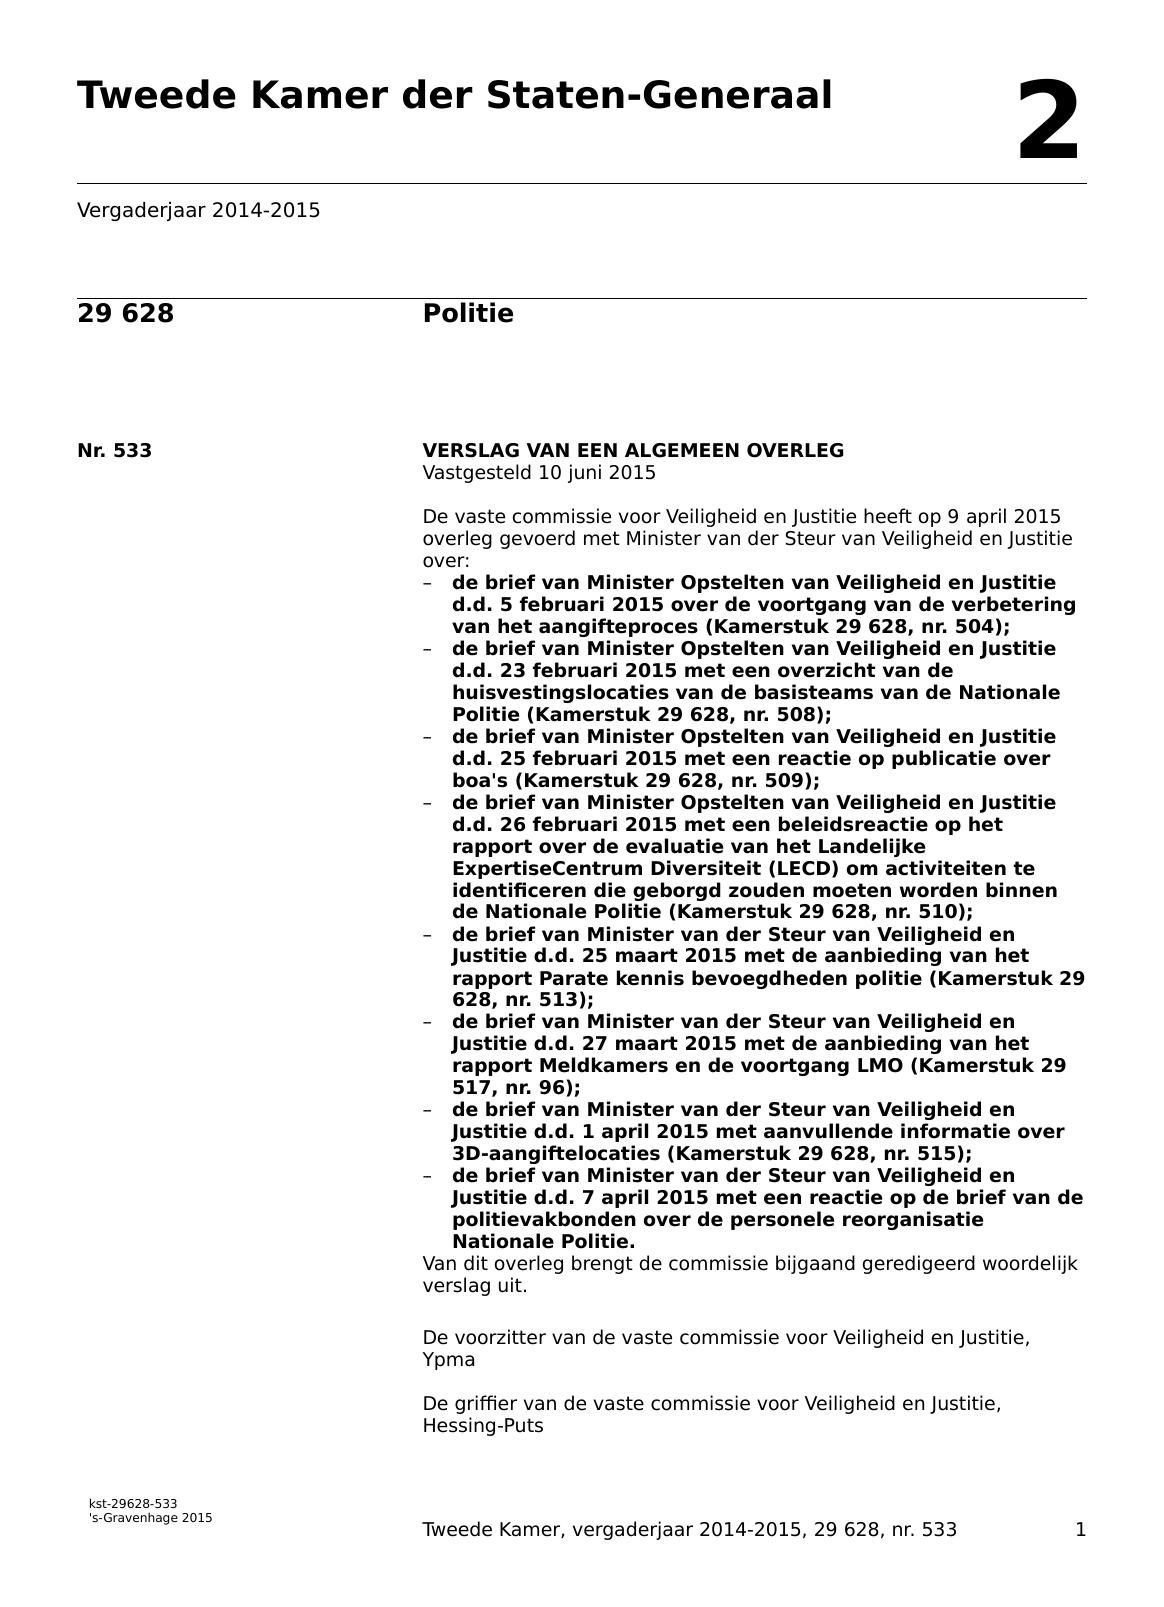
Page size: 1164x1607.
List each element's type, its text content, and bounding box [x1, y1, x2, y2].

text – de brief van Minister Opstelten van Veiligheid en Justitie d.d. 23 februari 2015 met een overzicht van de huisvestingslocaties van de basisteams van de Nationale Politie (Kamerstuk 29 628, nr. 508); [422, 638, 1087, 726]
text 's-Gravenhage 2015 [88, 1511, 323, 1525]
text – de brief van Minister van der Steur van Veiligheid en Justitie d.d. 25 maart 2015 met de aanbieding van het rapport Parate kennis bevoegdheden politie (Kamerstuk 29 628, nr. 513); [422, 923, 1087, 1011]
subtitle Nr. 533 VERSLAG VAN EEN ALGEMEEN OVERLEG [77, 440, 1087, 462]
text – de brief van Minister van der Steur van Veiligheid en Justitie d.d. 7 april 2015 met een reactie op de brief van de politievakbonden over de personele reorganisatie Nationale Politie. [422, 1165, 1087, 1253]
text Vastgesteld 10 juni 2015 [422, 462, 1087, 484]
text Van dit overleg brengt de commissie bijgaand geredigeerd woordelijk verslag uit. [422, 1253, 1087, 1297]
text – de brief van Minister van der Steur van Veiligheid en Justitie d.d. 1 april 2015 met aanvullende informatie over 3D-aangiftelocaties (Kamerstuk 29 628, nr. 515); [422, 1099, 1087, 1165]
subtitle 29 628 Politie [77, 299, 1087, 329]
text De griffier van de vaste commissie voor Veiligheid en Justitie, Hessing-Puts [422, 1393, 1087, 1437]
table_header 2 [886, 59, 1087, 183]
text – de brief van Minister van der Steur van Veiligheid en Justitie d.d. 27 maart 2015 met de aanbieding van het rapport Meldkamers en de voortgang LMO (Kamerstuk 29 517, nr. 96); [422, 1011, 1087, 1099]
text kst-29628-533 [88, 1497, 323, 1511]
text – de brief van Minister Opstelten van Veiligheid en Justitie d.d. 25 februari 2015 met een reactie op publicatie over boa's (Kamerstuk 29 628, nr. 509); [422, 726, 1087, 792]
text – de brief van Minister Opstelten van Veiligheid en Justitie d.d. 5 februari 2015 over de voortgang van de verbetering van het aangifteproces (Kamerstuk 29 628, nr. 504); [422, 572, 1087, 638]
text De voorzitter van de vaste commissie voor Veiligheid en Justitie, Ypma [422, 1327, 1087, 1371]
table_cell Vergaderjaar 2014-2015 [77, 184, 1087, 298]
text – de brief van Minister Opstelten van Veiligheid en Justitie d.d. 26 februari 2015 met een beleidsreactie op het rapport over de evaluatie van het Landelijke ExpertiseCentrum Diversiteit (LECD) om activiteiten te identificeren die geborgd zouden moeten worden binnen de Nationale Politie (Kamerstuk 29 628, nr. 510); [422, 792, 1087, 923]
text De vaste commissie voor Veiligheid en Justitie heeft op 9 april 2015 overleg gevoerd met Minister van der Steur van Veiligheid en Justitie over: [422, 506, 1087, 572]
table_header Tweede Kamer der Staten-Generaal [77, 59, 886, 183]
